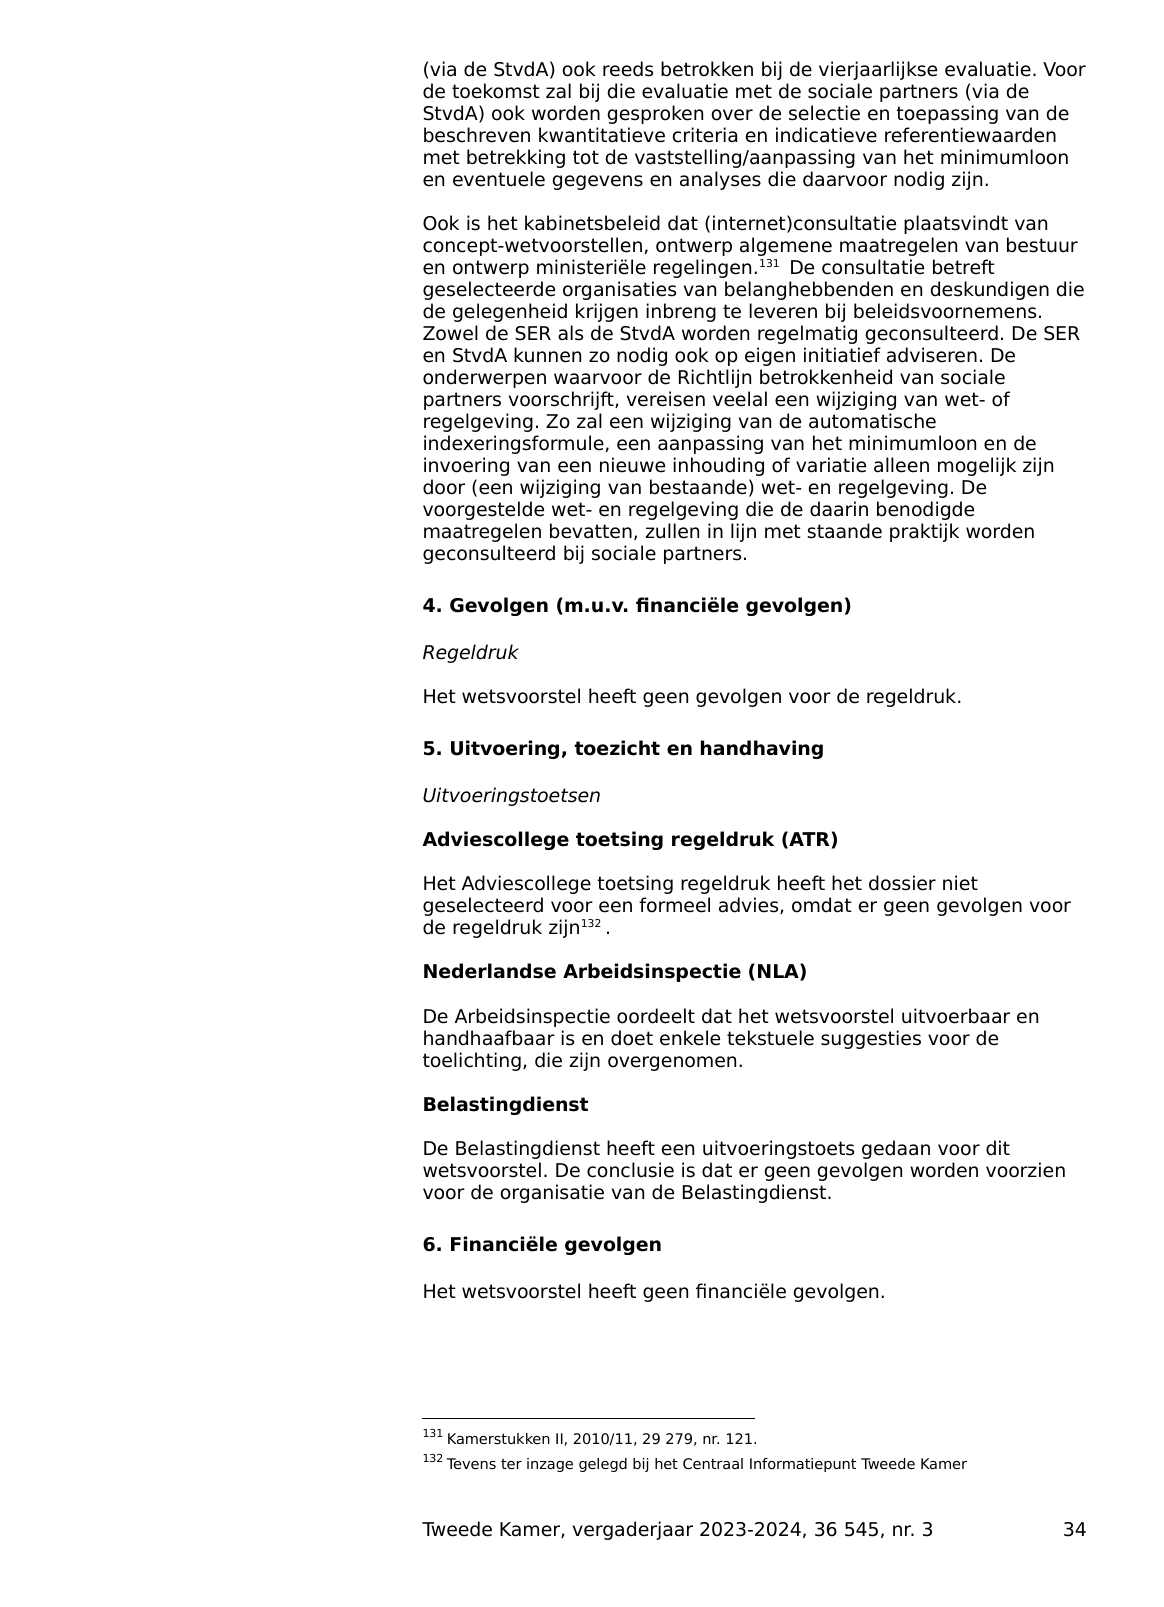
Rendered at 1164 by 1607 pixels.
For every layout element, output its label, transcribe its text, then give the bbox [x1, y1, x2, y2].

text De Arbeidsinspectie oordeelt dat het wetsvoorstel uitvoerbaar en handhaafbaar is en doet enkele tekstuele suggesties voor de toelichting, die zijn overgenomen. [422, 1006, 1087, 1071]
text Het wetsvoorstel heeft geen financiële gevolgen. [422, 1281, 1087, 1303]
text Ook is het kabinetsbeleid dat (internet)consultatie plaatsvindt van concept-wetvoorstellen, ontwerp algemene maatregelen van bestuur en ontwerp ministeriële regelingen. De consultatie betreft geselecteerde organisaties van belanghebbenden en deskundigen die de gelegenheid krijgen inbreng te leveren bij beleidsvoornemens. Zowel de SER als de StvdA worden regelmatig geconsulteerd. De SER en StvdA kunnen zo nodig ook op eigen initiatief adviseren. De onderwerpen waarvoor de Richtlijn betrokkenheid van sociale partners voorschrijft, vereisen veelal een wijziging van wet- of regelgeving. Zo zal een wijziging van de automatische indexeringsformule, een aanpassing van het minimumloon en de invoering van een nieuwe inhouding of variatie alleen mogelijk zijn door (een wijziging van bestaande) wet- en regelgeving. De voorgestelde wet- en regelgeving die de daarin benodigde maatregelen bevatten, zullen in lijn met staande praktijk worden geconsulteerd bij sociale partners. [422, 213, 1087, 565]
subtitle Uitvoeringstoetsen [422, 785, 1087, 807]
subtitle 6. Financiële gevolgen [422, 1234, 1087, 1256]
text Het Adviescollege toetsing regeldruk heeft het dossier niet geselecteerd voor een formeel advies, omdat er geen gevolgen voor de regeldruk zijn. [422, 873, 1087, 939]
subtitle Nederlandse Arbeidsinspectie (NLA) [422, 961, 1087, 983]
text Kamerstukken II, 2010/11, 29 279, nr. 121. [422, 1427, 1087, 1449]
subtitle Regeldruk [422, 642, 1087, 664]
subtitle 4. Gevolgen (m.u.v. financiële gevolgen) [422, 595, 1087, 617]
text Tevens ter inzage gelegd bij het Centraal Informatiepunt Tweede Kamer [422, 1452, 1087, 1474]
text (via de StvdA) ook reeds betrokken bij de vierjaarlijkse evaluatie. Voor de toekomst zal bij die evaluatie met de sociale partners (via de StvdA) ook worden gesproken over de selectie en toepassing van de beschreven kwantitatieve criteria en indicatieve referentiewaarden met betrekking tot de vaststelling/aanpassing van het minimumloon en eventuele gegevens en analyses die daarvoor nodig zijn. [422, 59, 1087, 191]
subtitle Belastingdienst [422, 1094, 1087, 1116]
subtitle Adviescollege toetsing regeldruk (ATR) [422, 829, 1087, 851]
text De Belastingdienst heeft een uitvoeringstoets gedaan voor dit wetsvoorstel. De conclusie is dat er geen gevolgen worden voorzien voor de organisatie van de Belastingdienst. [422, 1138, 1087, 1204]
subtitle 5. Uitvoering, toezicht en handhaving [422, 738, 1087, 760]
text Het wetsvoorstel heeft geen gevolgen voor de regeldruk. [422, 686, 1087, 708]
